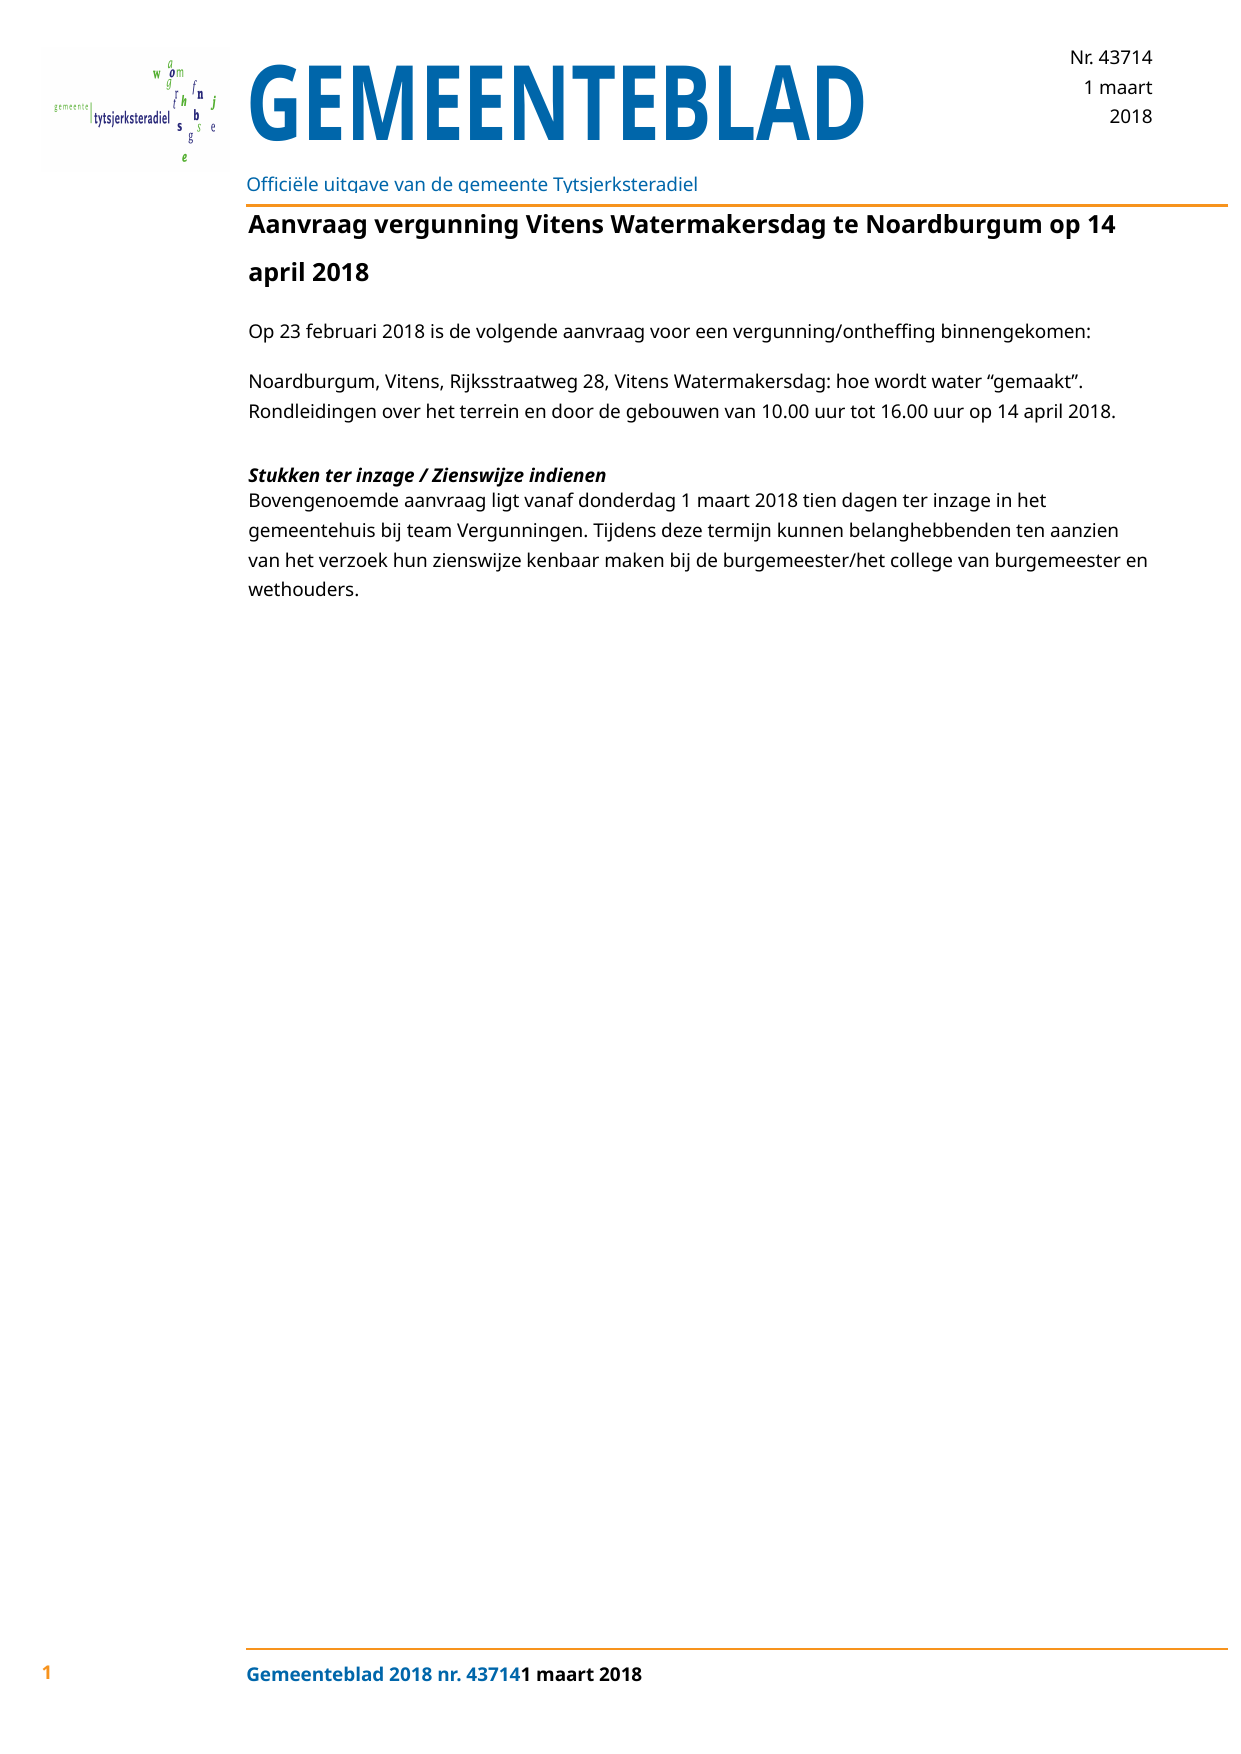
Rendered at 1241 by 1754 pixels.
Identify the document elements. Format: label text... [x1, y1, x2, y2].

text Stukken ter inzage / Zienswijze indienen [248, 462, 1152, 488]
text Bovengenoemde aanvraag ligt vanaf donderdag 1 maart 2018 tien dagen ter inzage in het gemeentehuis bij team Vergunningen. Tijdens deze termijn kunnen belanghebbenden ten aanzien van het verzoek hun zienswijze kenbaar maken bij de burgemeester/het college van burgemeester en wethouders. [248, 488, 1152, 602]
picture [41, 47, 231, 172]
text Noardburgum, Vitens, Rijksstraatweg 28, Vitens Watermakersdag: hoe wordt water “gemaakt”. Rondleidingen over het terrein en door de gebouwen van 10.00 uur tot 16.00 uur op 14 april 2018. [248, 368, 1152, 424]
text Op 23 februari 2018 is de volgende aanvraag voor een vergunning/ontheffing binnengekomen: [248, 318, 1152, 344]
text Aanvraag vergunning Vitens Watermakersdag te Noardburgum op 14 april 2018 [248, 207, 1152, 288]
